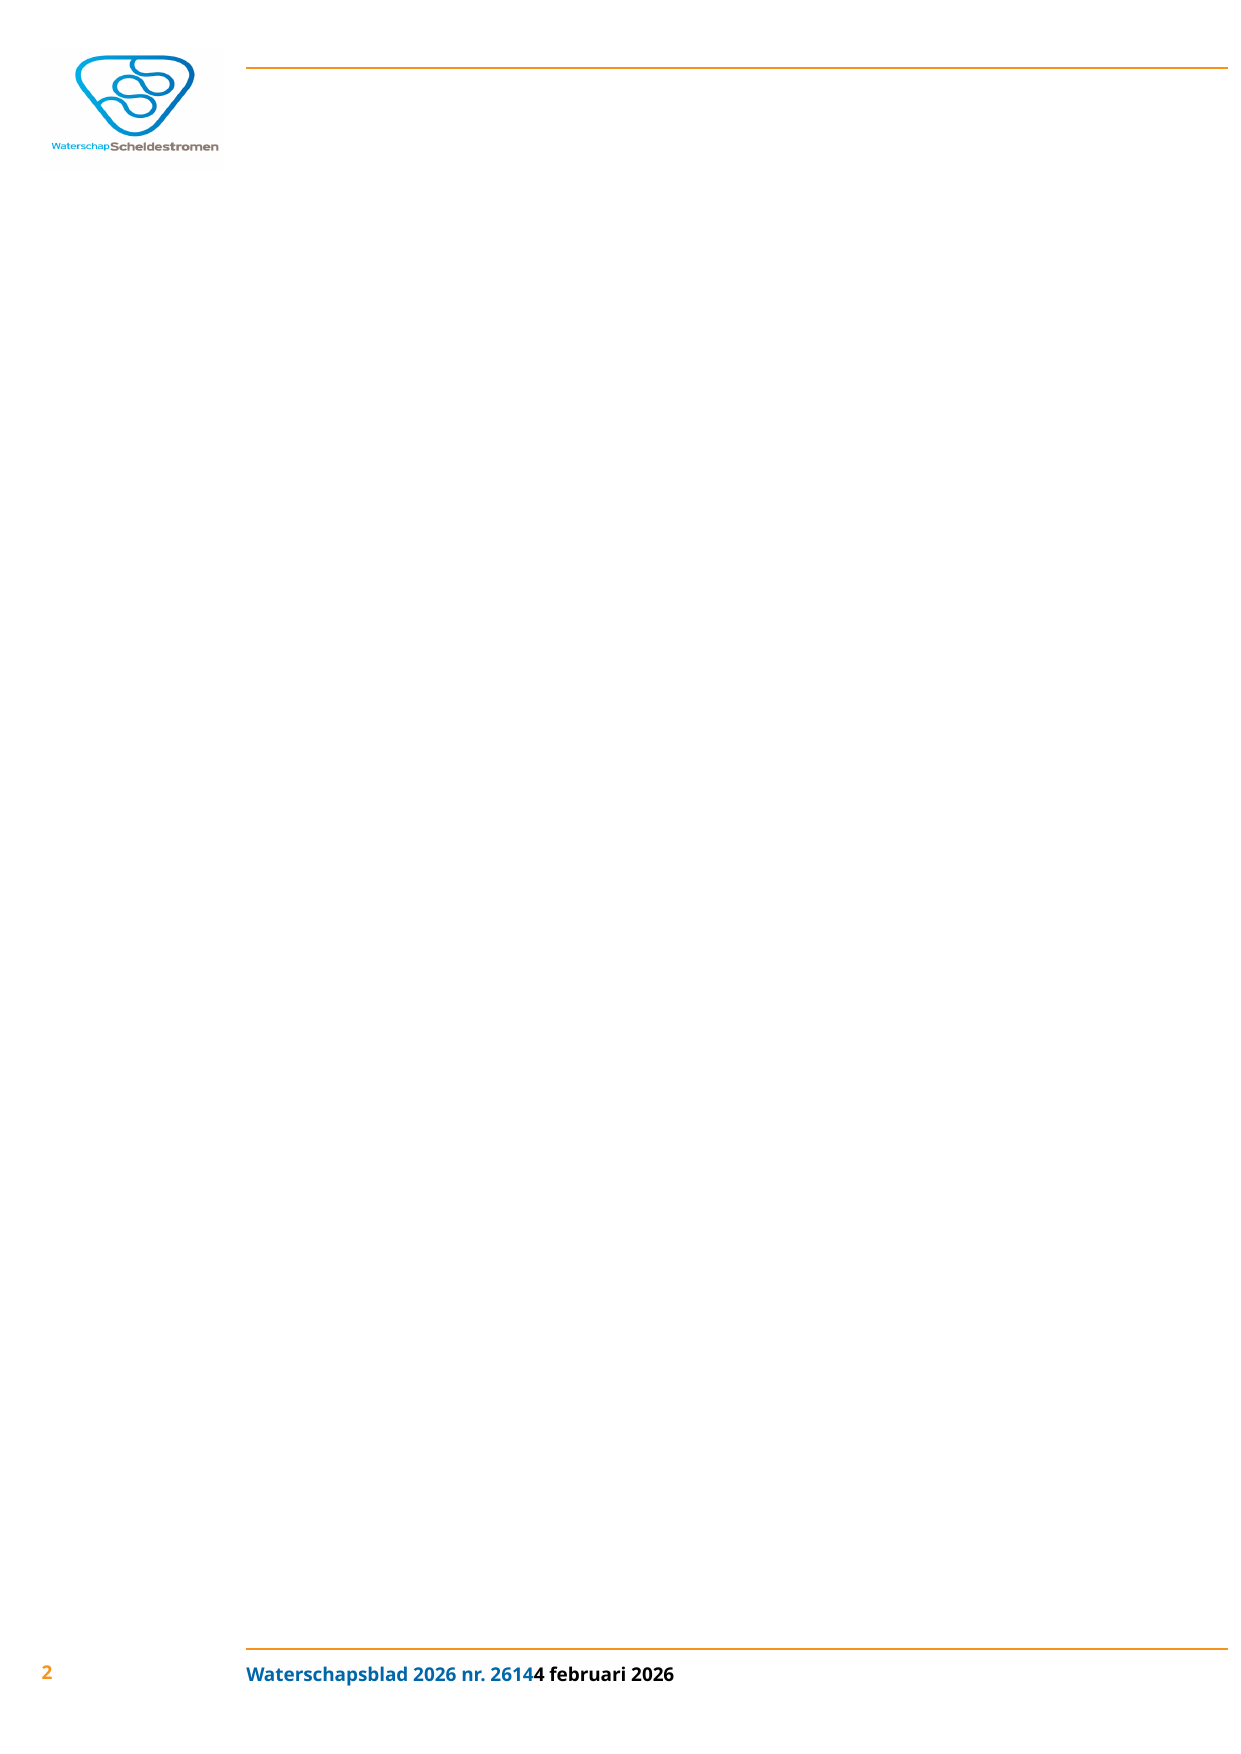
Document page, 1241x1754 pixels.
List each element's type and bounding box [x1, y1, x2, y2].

picture [41, 47, 231, 172]
